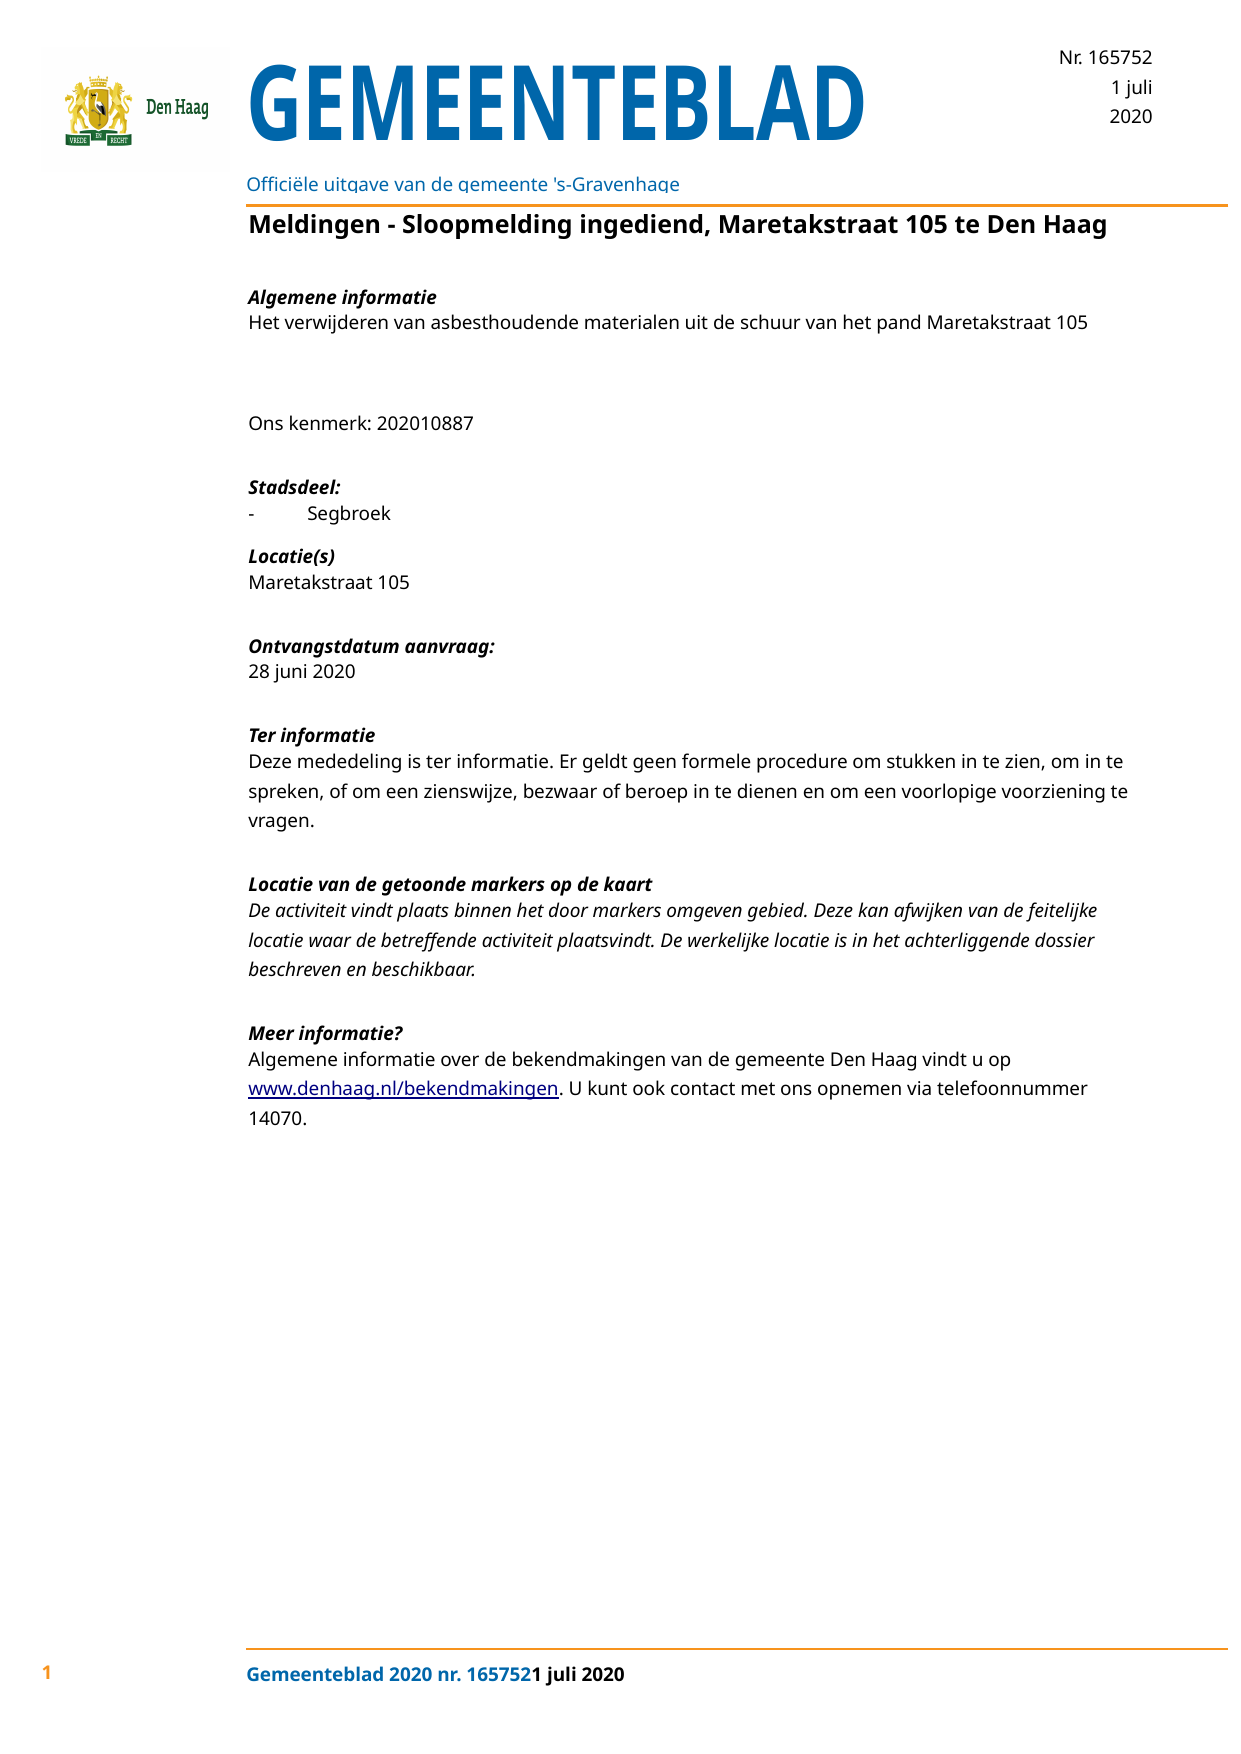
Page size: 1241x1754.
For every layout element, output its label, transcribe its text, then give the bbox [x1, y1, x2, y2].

text Locatie van de getoonde markers op de kaart [248, 871, 1152, 897]
text Locatie(s) [248, 543, 1152, 569]
text De activiteit vindt plaats binnen het door markers omgeven gebied. Deze kan afwijken van de feitelijke locatie waar de betreffende activiteit plaatsvindt. De werkelijke locatie is in het achterliggende dossier beschreven en beschikbaar. [248, 897, 1152, 982]
text Het verwijderen van asbesthoudende materialen uit de schuur van het pand Maretakstraat 105 [248, 309, 1152, 335]
text Ontvangstdatum aanvraag: [248, 633, 1152, 659]
text Deze mededeling is ter informatie. Er geldt geen formele procedure om stukken in te zien, om in te spreken, of om een zienswijze, bezwaar of beroep in te dienen en om een voorlopige voorziening te vragen. [248, 748, 1152, 833]
text Algemene informatie over de bekendmakingen van de gemeente Den Haag vindt u op www.denhaag.nl/bekendmakingen. U kunt ook contact met ons opnemen via telefoonnummer 14070. [248, 1046, 1152, 1131]
text Meldingen - Sloopmelding ingediend, Maretakstraat 105 te Den Haag [248, 207, 1152, 241]
text Algemene informatie [248, 284, 1152, 309]
text Maretakstraat 105 [248, 569, 1152, 595]
text Stadsdeel: [248, 474, 1152, 500]
text Ons kenmerk: 202010887 [248, 410, 1152, 436]
text Ter informatie [248, 723, 1152, 748]
list Segbroek [248, 500, 1152, 526]
text Meer informatie? [248, 1020, 1152, 1046]
picture [41, 47, 231, 172]
text 28 juni 2020 [248, 659, 1152, 684]
